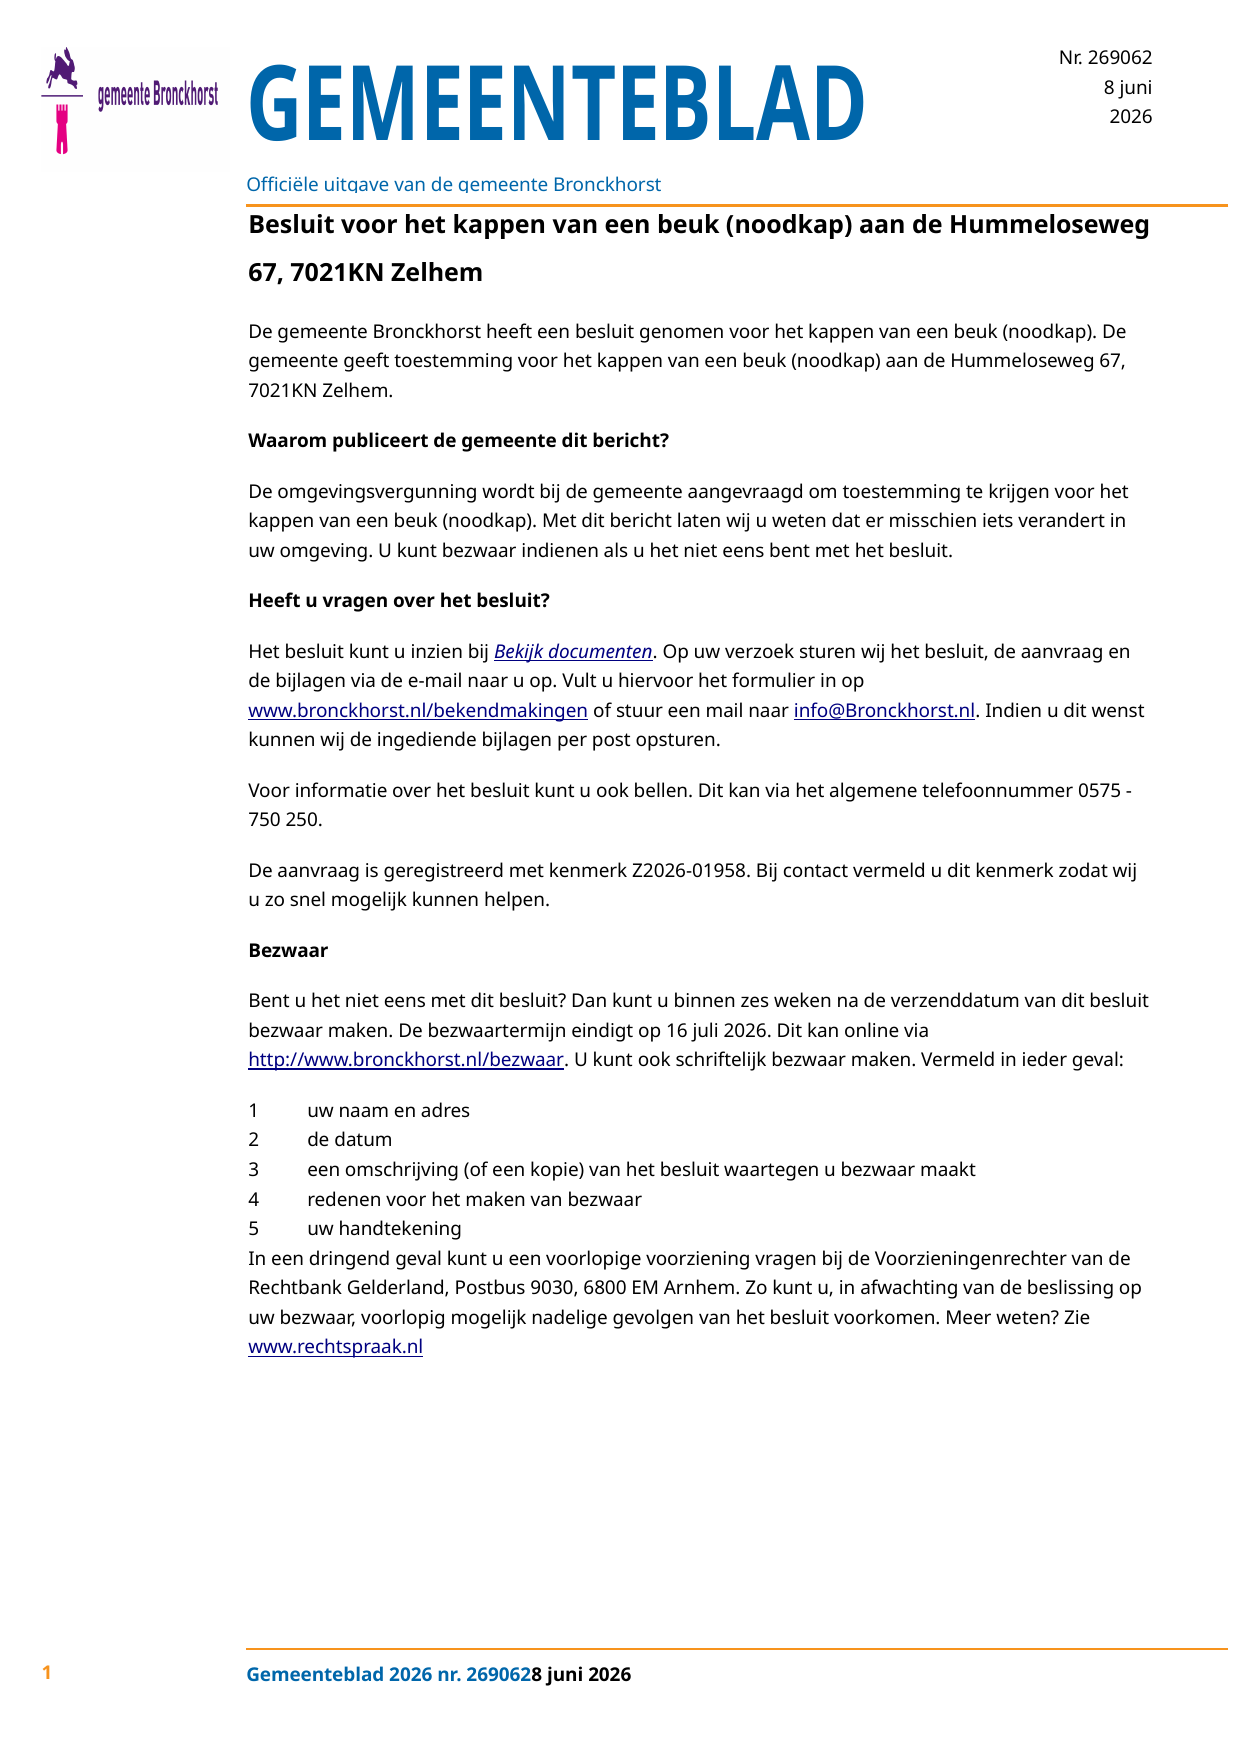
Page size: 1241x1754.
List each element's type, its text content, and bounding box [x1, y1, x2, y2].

text Bent u het niet eens met dit besluit? Dan kunt u binnen zes weken na de verzenddatum van dit besluit bezwaar maken. De bezwaartermijn eindigt op 16 juli 2026. Dit kan online via http://www.bronckhorst.nl/bezwaar. U kunt ook schriftelijk bezwaar maken. Vermeld in ieder geval: [248, 987, 1152, 1072]
text De gemeente Bronckhorst heeft een besluit genomen voor het kappen van een beuk (noodkap). De gemeente geeft toestemming voor het kappen van een beuk (noodkap) aan de Hummeloseweg 67, 7021KN Zelhem. [248, 318, 1152, 403]
list uw naam en adres [248, 1097, 1152, 1123]
list de datum [248, 1127, 1152, 1152]
text De omgevingsvergunning wordt bij de gemeente aangevraagd om toestemming te krijgen voor het kappen van een beuk (noodkap). Met dit bericht laten wij u weten dat er misschien iets verandert in uw omgeving. U kunt bezwaar indienen als u het niet eens bent met het besluit. [248, 478, 1152, 563]
text De aanvraag is geregistreerd met kenmerk Z2026-01958. Bij contact vermeld u dit kenmerk zodat wij u zo snel mogelijk kunnen helpen. [248, 857, 1152, 912]
text Het besluit kunt u inzien bij Bekijk documenten. Op uw verzoek sturen wij het besluit, de aanvraag en de bijlagen via de e-mail naar u op. Vult u hiervoor het formulier in op www.bronckhorst.nl/bekendmakingen of stuur een mail naar info@Bronckhorst.nl. Indien u dit wenst kunnen wij de ingediende bijlagen per post opsturen. [248, 638, 1152, 752]
text Heeft u vragen over het besluit? [248, 587, 1152, 613]
text Besluit voor het kappen van een beuk (noodkap) aan de Hummeloseweg 67, 7021KN Zelhem [248, 207, 1152, 288]
text Voor informatie over het besluit kunt u ook bellen. Dit kan via het algemene telefoonnummer 0575 - 750 250. [248, 777, 1152, 832]
text Bezwaar [248, 937, 1152, 963]
list uw handtekening [248, 1215, 1152, 1241]
picture [41, 47, 231, 172]
text Waarom publiceert de gemeente dit bericht? [248, 427, 1152, 453]
text In een dringend geval kunt u een voorlopige voorziening vragen bij de Voorzieningenrechter van de Rechtbank Gelderland, Postbus 9030, 6800 EM Arnhem. Zo kunt u, in afwachting van de beslissing op uw bezwaar, voorlopig mogelijk nadelige gevolgen van het besluit voorkomen. Meer weten? Zie www.rechtspraak.nl [248, 1245, 1152, 1359]
list redenen voor het maken van bezwaar [248, 1186, 1152, 1212]
list een omschrijving (of een kopie) van het besluit waartegen u bezwaar maakt [248, 1156, 1152, 1182]
